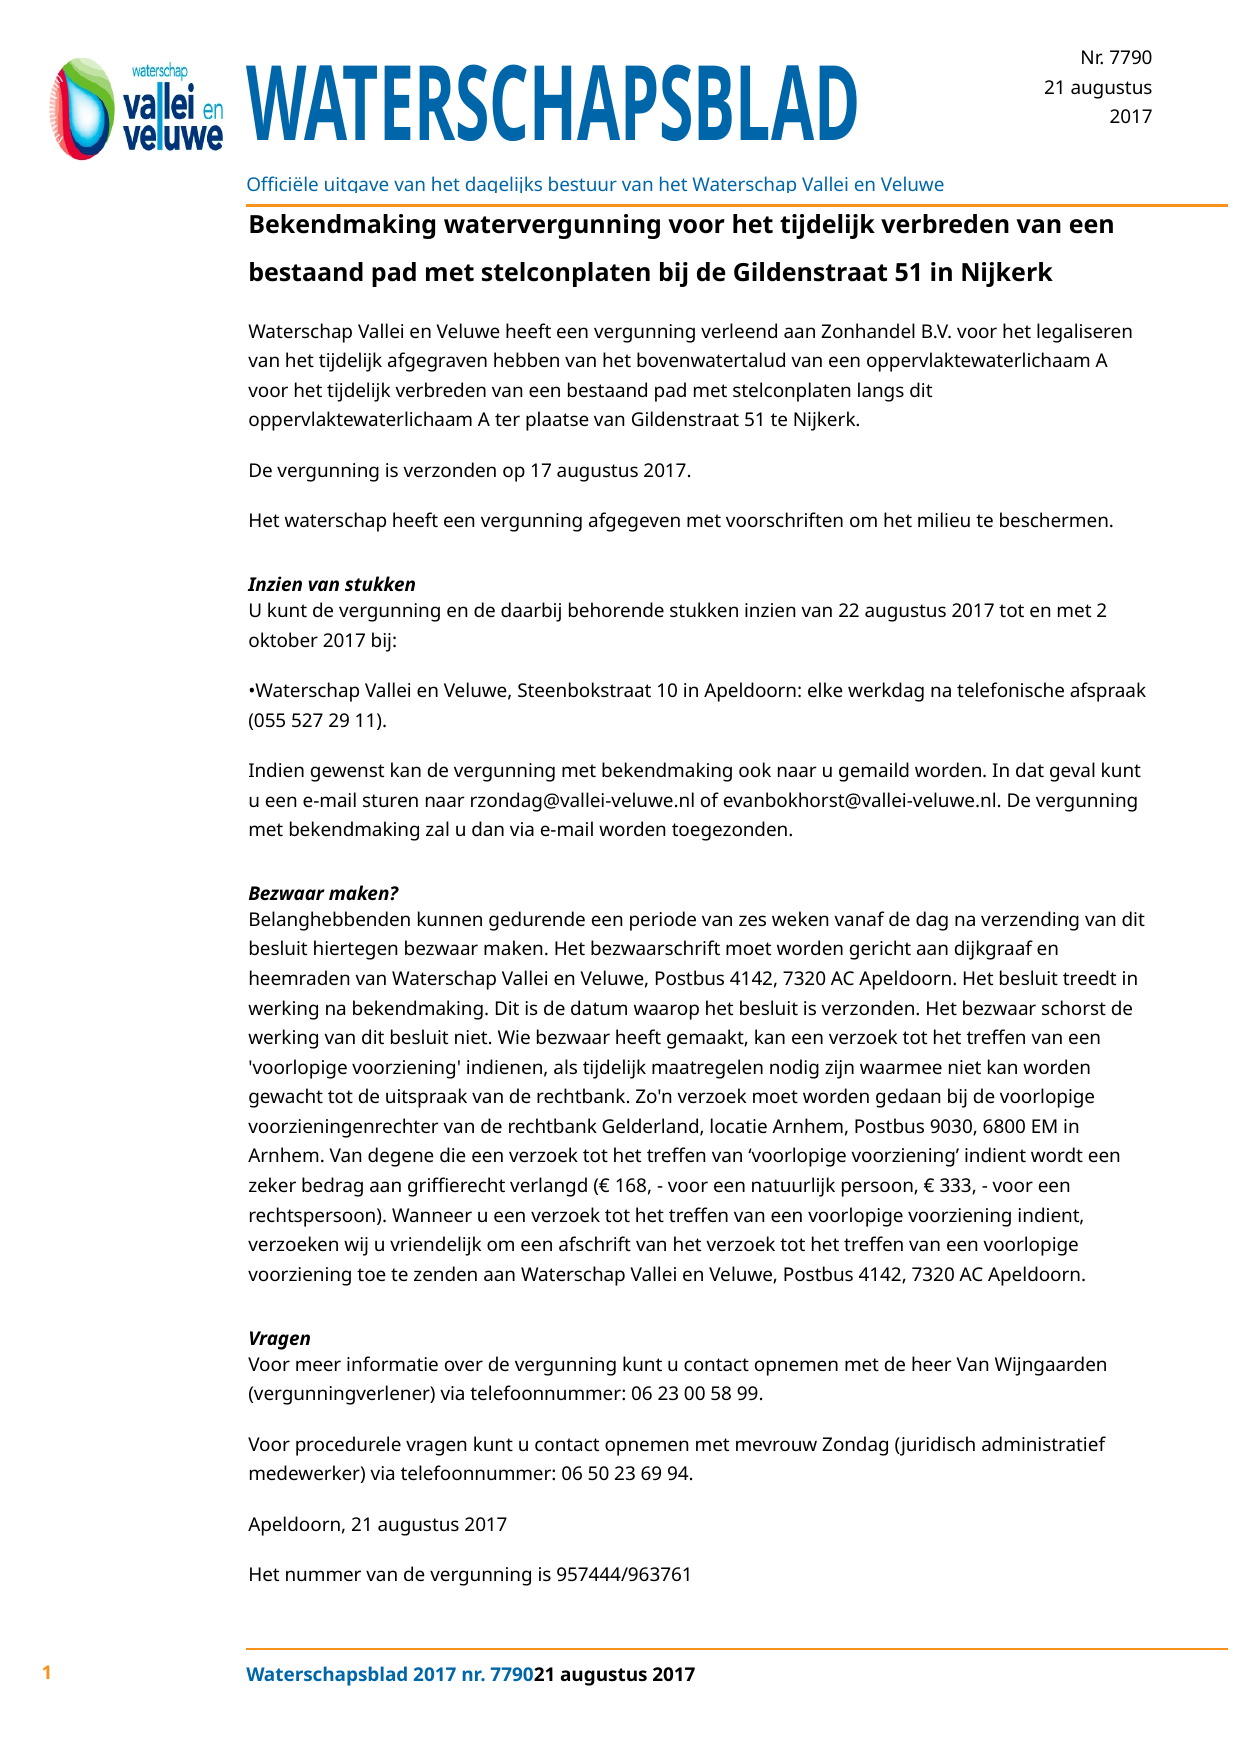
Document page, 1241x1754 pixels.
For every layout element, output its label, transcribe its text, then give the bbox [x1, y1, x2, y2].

text Het nummer van de vergunning is 957444/963761 [248, 1561, 1152, 1587]
text •Waterschap Vallei en Veluwe, Steenbokstraat 10 in Apeldoorn: elke werkdag na telefonische afspraak (055 527 29 11). [248, 677, 1152, 732]
text Vragen [248, 1325, 1152, 1351]
text Belanghebbenden kunnen gedurende een periode van zes weken vanaf de dag na verzending van dit besluit hiertegen bezwaar maken. Het bezwaarschrift moet worden gericht aan dijkgraaf en heemraden van Waterschap Vallei en Veluwe, Postbus 4142, 7320 AC Apeldoorn. Het besluit treedt in werking na bekendmaking. Dit is de datum waarop het besluit is verzonden. Het bezwaar schorst de werking van dit besluit niet. Wie bezwaar heeft gemaakt, kan een verzoek tot het treffen van een 'voorlopige voorziening' indienen, als tijdelijk maatregelen nodig zijn waarmee niet kan worden gewacht tot de uitspraak van de rechtbank. Zo'n verzoek moet worden gedaan bij de voorlopige voorzieningenrechter van de rechtbank Gelderland, locatie Arnhem, Postbus 9030, 6800 EM in Arnhem. Van degene die een verzoek tot het treffen van ‘voorlopige voorziening’ indient wordt een zeker bedrag aan griffierecht verlangd (€ 168, - voor een natuurlijk persoon, € 333, - voor een rechtspersoon). Wanneer u een verzoek tot het treffen van een voorlopige voorziening indient, verzoeken wij u vriendelijk om een afschrift van het verzoek tot het treffen van een voorlopige voorziening toe te zenden aan Waterschap Vallei en Veluwe, Postbus 4142, 7320 AC Apeldoorn. [248, 906, 1152, 1287]
text Bezwaar maken? [248, 880, 1152, 906]
text Waterschap Vallei en Veluwe heeft een vergunning verleend aan Zonhandel B.V. voor het legaliseren van het tijdelijk afgegraven hebben van het bovenwatertalud van een oppervlaktewaterlichaam A voor het tijdelijk verbreden van een bestaand pad met stelconplaten langs dit oppervlaktewaterlichaam A ter plaatse van Gildenstraat 51 te Nijkerk. [248, 318, 1152, 432]
text Voor procedurele vragen kunt u contact opnemen met mevrouw Zondag (juridisch administratief medewerker) via telefoonnummer: 06 50 23 69 94. [248, 1431, 1152, 1486]
picture [41, 47, 231, 172]
text De vergunning is verzonden op 17 augustus 2017. [248, 457, 1152, 483]
text U kunt de vergunning en de daarbij behorende stukken inzien van 22 augustus 2017 tot en met 2 oktober 2017 bij: [248, 597, 1152, 652]
text Indien gewenst kan de vergunning met bekendmaking ook naar u gemaild worden. In dat geval kunt u een e-mail sturen naar rzondag@vallei-veluwe.nl of evanbokhorst@vallei-veluwe.nl. De vergunning met bekendmaking zal u dan via e-mail worden toegezonden. [248, 757, 1152, 842]
text Inzien van stukken [248, 571, 1152, 597]
text Het waterschap heeft een vergunning afgegeven met voorschriften om het milieu te beschermen. [248, 507, 1152, 533]
text Apeldoorn, 21 augustus 2017 [248, 1511, 1152, 1536]
text Voor meer informatie over de vergunning kunt u contact opnemen met de heer Van Wijngaarden (vergunningverlener) via telefoonnummer: 06 23 00 58 99. [248, 1351, 1152, 1406]
text Bekendmaking watervergunning voor het tijdelijk verbreden van een bestaand pad met stelconplaten bij de Gildenstraat 51 in Nijkerk [248, 207, 1152, 288]
